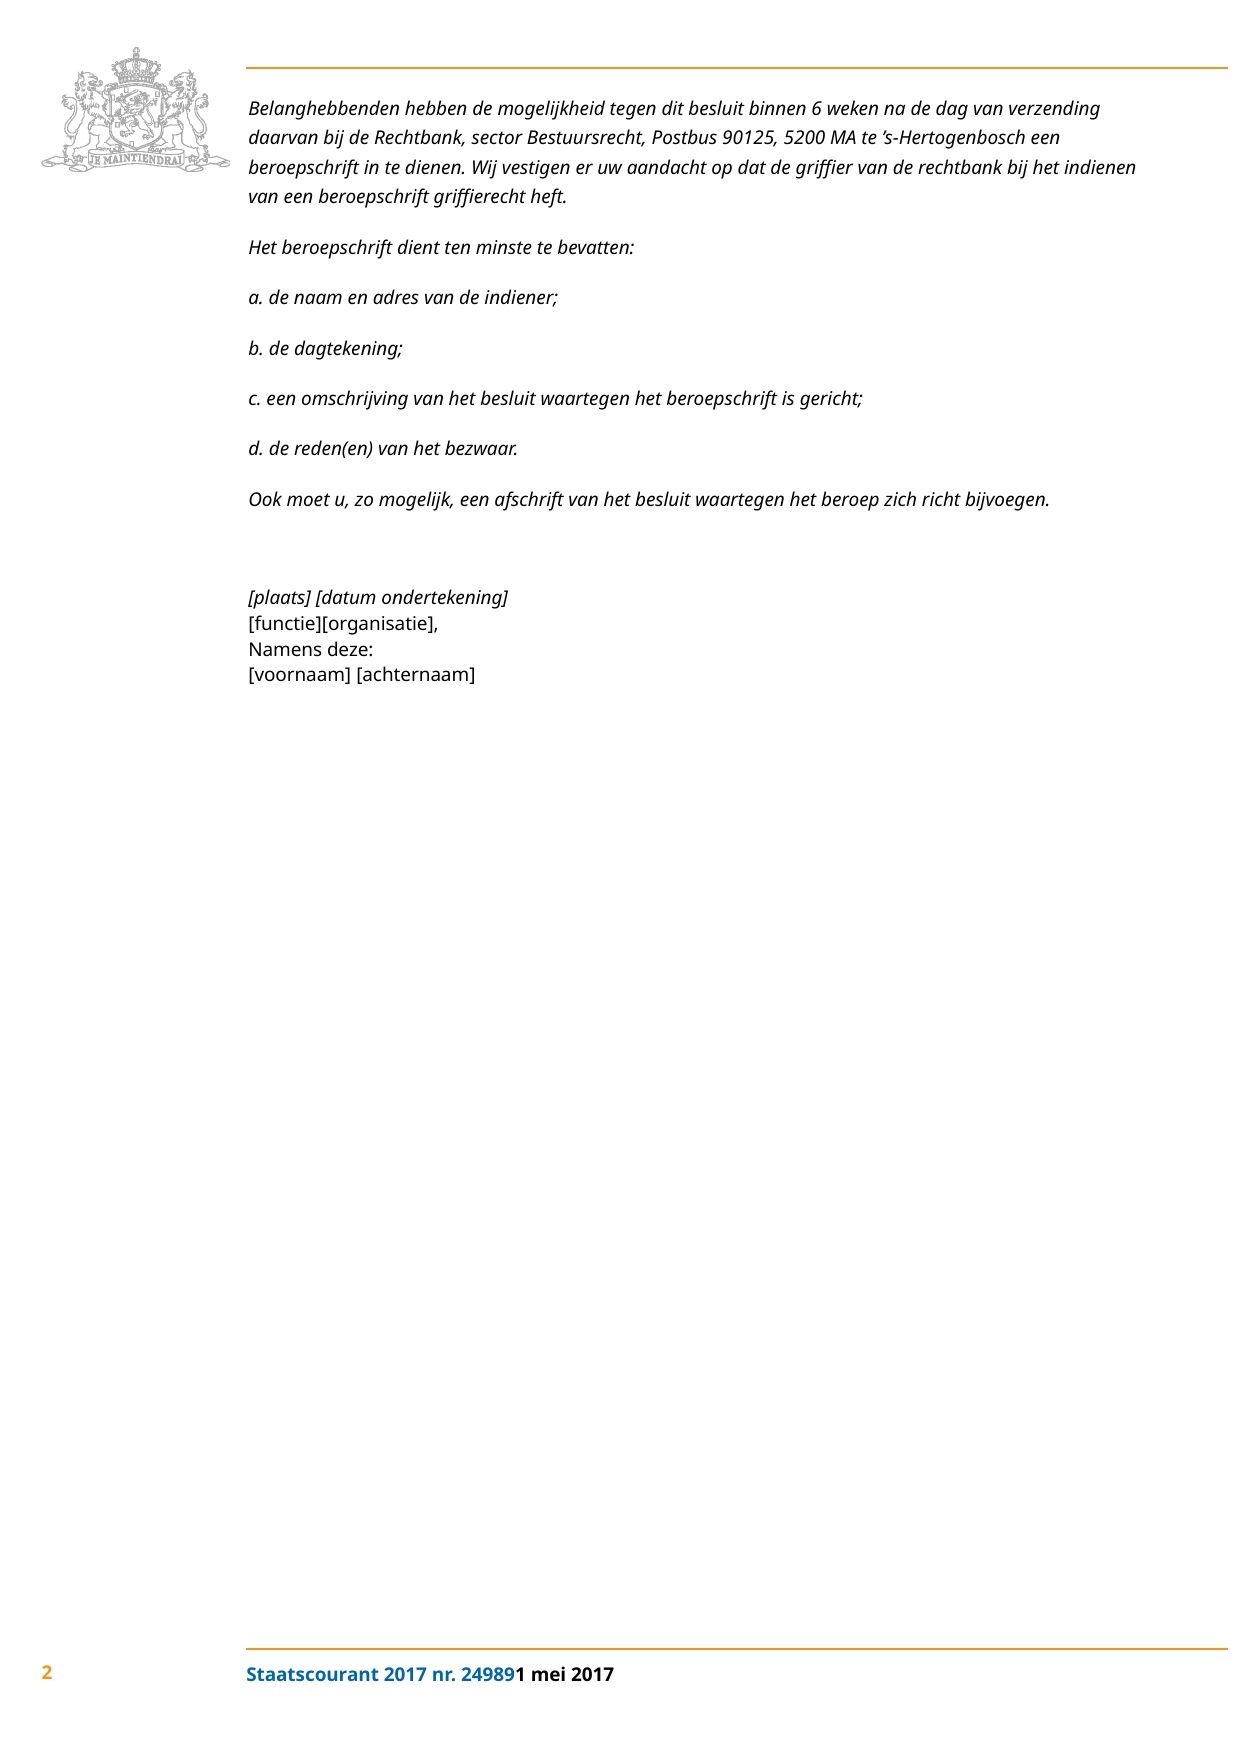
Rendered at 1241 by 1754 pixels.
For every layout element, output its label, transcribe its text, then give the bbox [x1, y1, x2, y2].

text Namens deze: [248, 636, 1152, 661]
text b. de dagtekening; [248, 335, 1152, 361]
text a. de naam en adres van de indiener; [248, 284, 1152, 310]
text Het beroepschrift dient ten minste te bevatten: [248, 234, 1152, 260]
text d. de reden(en) van het bezwaar. [248, 436, 1152, 461]
picture [41, 47, 231, 172]
text [plaats] [datum ondertekening] [248, 584, 1152, 610]
text Belanghebbenden hebben de mogelijkheid tegen dit besluit binnen 6 weken na de dag van verzending daarvan bij de Rechtbank, sector Bestuursrecht, Postbus 90125, 5200 MA te ’s-Hertogenbosch een beroepschrift in te dienen. Wij vestigen er uw aandacht op dat de griffier van de rechtbank bij het indienen van een beroepschrift griffierecht heft. [248, 95, 1152, 209]
text [voornaam] [achternaam] [248, 661, 1152, 687]
text [functie][organisatie], [248, 610, 1152, 636]
text Ook moet u, zo mogelijk, een afschrift van het besluit waartegen het beroep zich richt bijvoegen. [248, 486, 1152, 512]
text c. een omschrijving van het besluit waartegen het beroepschrift is gericht; [248, 385, 1152, 411]
